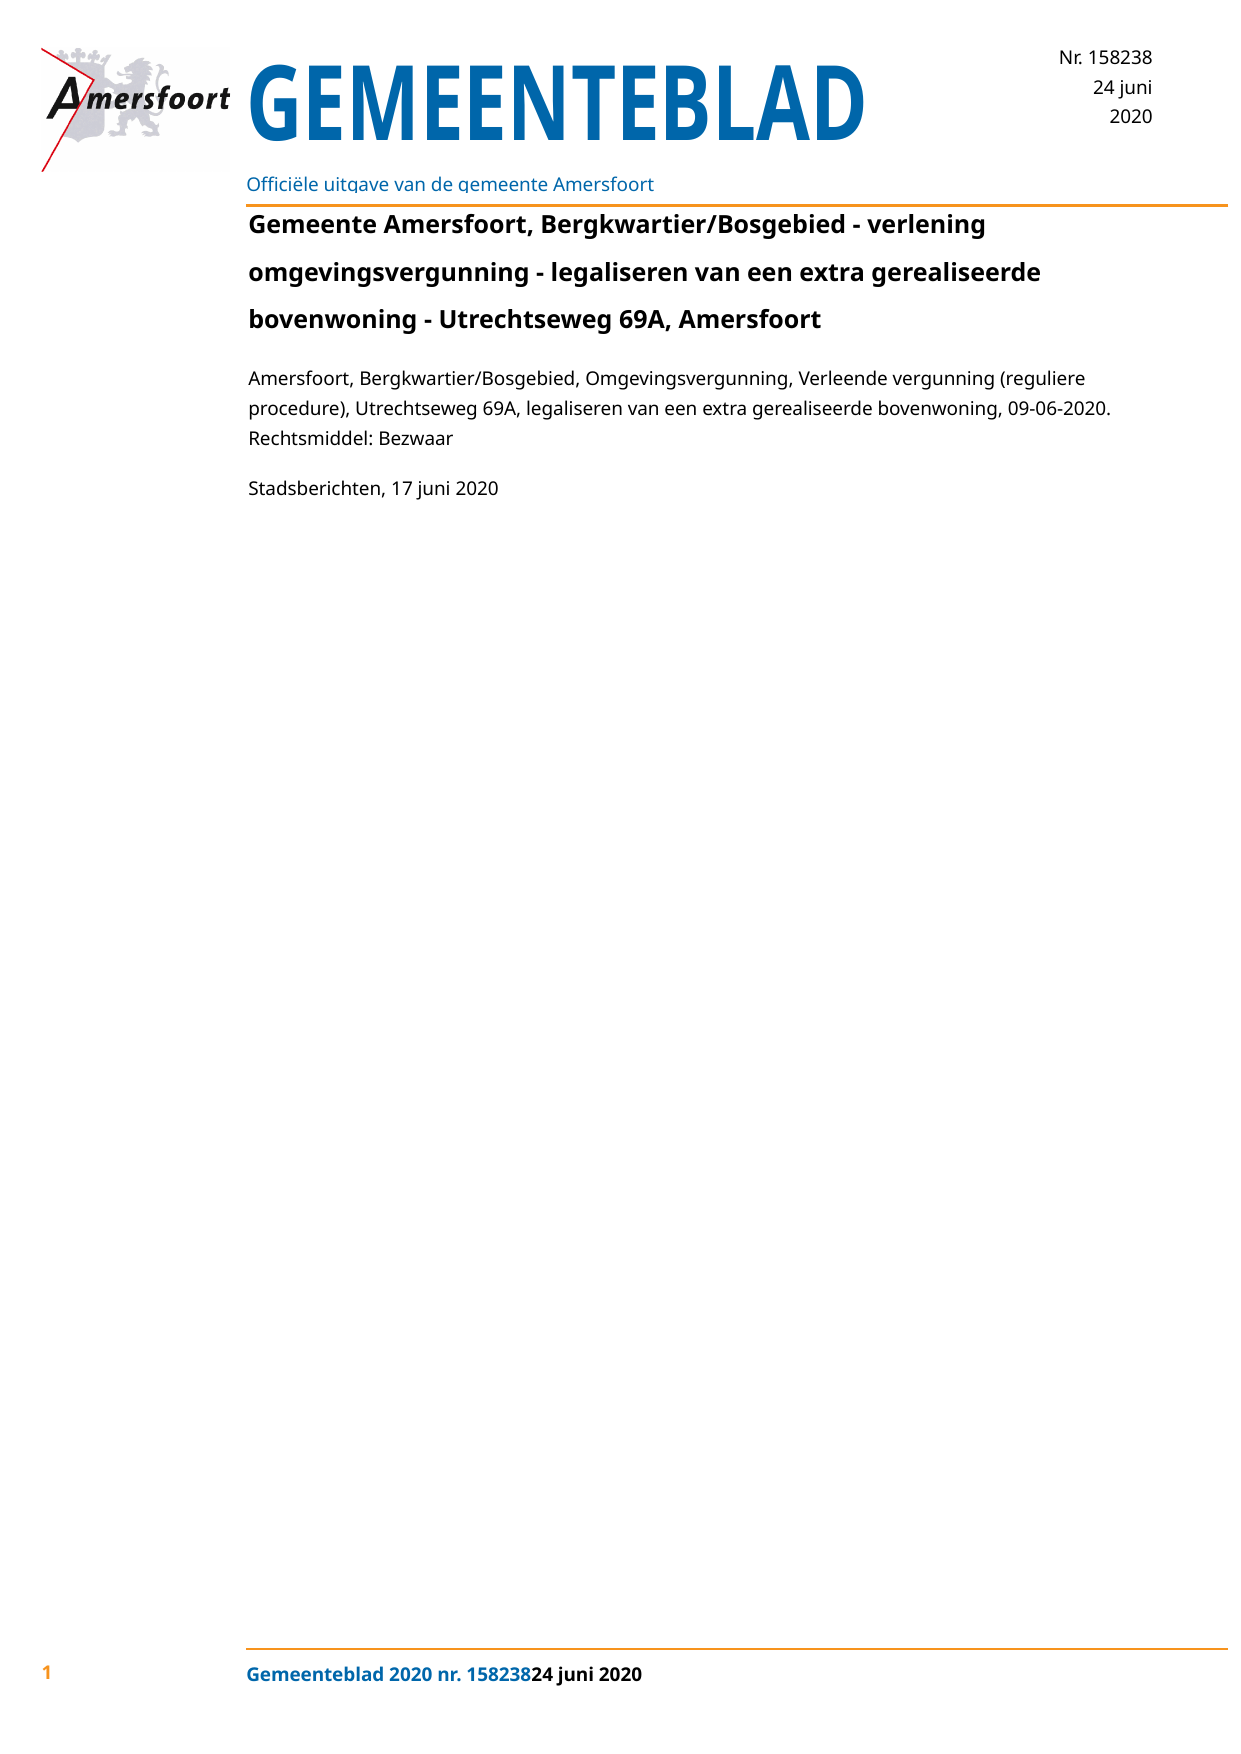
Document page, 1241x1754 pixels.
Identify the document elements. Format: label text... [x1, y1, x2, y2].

picture [41, 47, 231, 172]
text Stadsberichten, 17 juni 2020 [248, 475, 1152, 501]
text Amersfoort, Bergkwartier/Bosgebied, Omgevingsvergunning, Verleende vergunning (reguliere procedure), Utrechtseweg 69A, legaliseren van een extra gerealiseerde bovenwoning, 09-06-2020. Rechtsmiddel: Bezwaar [248, 366, 1152, 450]
text Gemeente Amersfoort, Bergkwartier/Bosgebied - verlening omgevingsvergunning - legaliseren van een extra gerealiseerde bovenwoning - Utrechtseweg 69A, Amersfoort [248, 207, 1152, 336]
